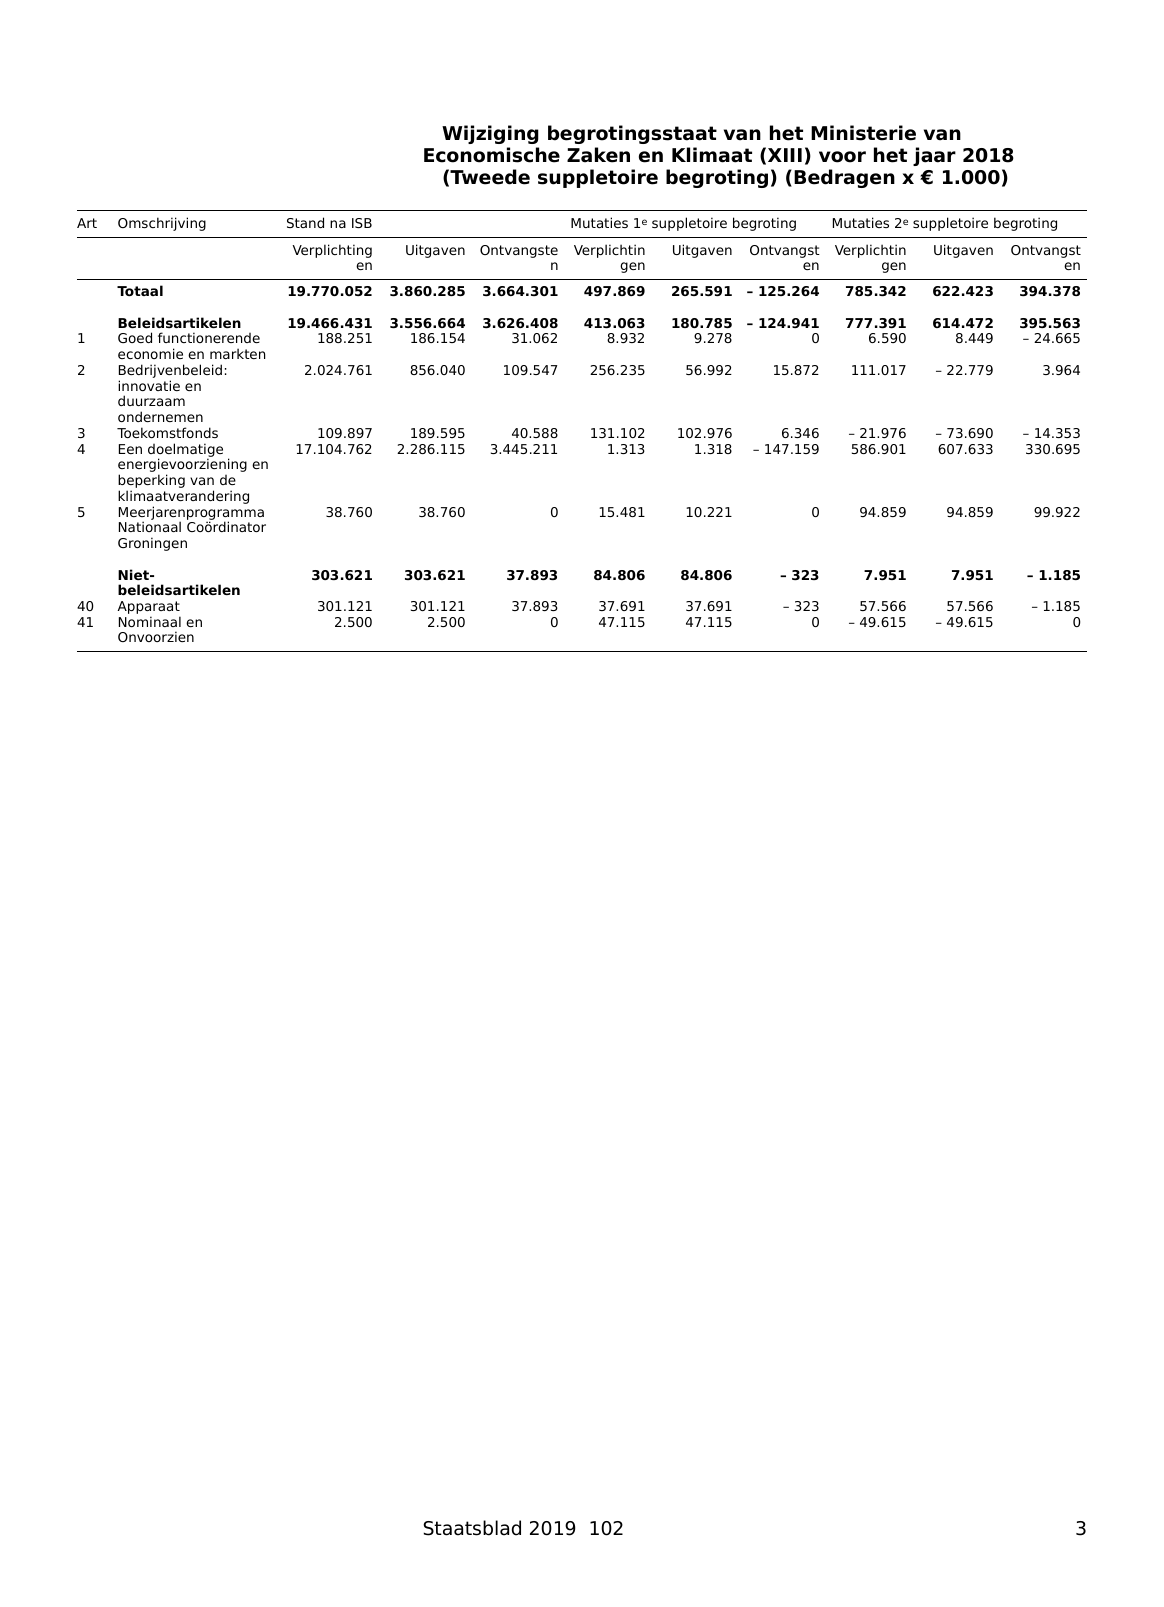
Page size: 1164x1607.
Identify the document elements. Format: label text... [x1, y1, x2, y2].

table_cell Apparaat [112, 599, 280, 614]
table_cell – 1.185 [1000, 599, 1087, 614]
table_cell 189.595 [379, 426, 471, 441]
table_cell 40.588 [471, 426, 564, 441]
table_cell 47.115 [651, 615, 738, 651]
table_cell 0 [1000, 615, 1087, 651]
table_cell 614.472 [913, 316, 999, 331]
table_cell [564, 552, 651, 567]
table_cell 99.922 [1000, 504, 1087, 552]
table_cell [77, 300, 112, 316]
table_cell Beleidsartikelen [112, 316, 280, 331]
table_cell 111.017 [825, 363, 912, 426]
table_cell 0 [471, 504, 564, 552]
table_cell – 14.353 [1000, 426, 1087, 441]
table_cell Goed functionerende economie en markten [112, 331, 280, 363]
table_cell [112, 238, 280, 278]
table_cell 38.760 [280, 504, 378, 552]
table_cell 265.591 [651, 280, 738, 300]
table_cell Meerjarenprogramma Nationaal Coördinator Groningen [112, 504, 280, 552]
table_cell [1000, 300, 1087, 316]
table_cell [112, 552, 280, 567]
table_cell 38.760 [379, 504, 471, 552]
table_cell 3.964 [1000, 363, 1087, 426]
table_cell 0 [738, 615, 825, 651]
table_cell [913, 300, 999, 316]
table_cell Ontvangsten [471, 238, 564, 278]
table_cell 5 [77, 504, 112, 552]
table_cell 131.102 [564, 426, 651, 441]
table_cell 7.951 [825, 567, 912, 599]
table_cell 10.221 [651, 504, 738, 552]
table_cell [825, 552, 912, 567]
table_cell 8.449 [913, 331, 999, 363]
table_header Mutaties 2e suppletoire begroting [825, 211, 1087, 237]
table_cell 57.566 [913, 599, 999, 614]
table_cell – 323 [738, 567, 825, 599]
table_cell Bedrijvenbeleid: innovatie en duurzaam ondernemen [112, 363, 280, 426]
table_cell 8.932 [564, 331, 651, 363]
table_cell [77, 316, 112, 331]
table_cell [651, 300, 738, 316]
table_cell 6.346 [738, 426, 825, 441]
table_cell – 73.690 [913, 426, 999, 441]
table_cell Ontvangsten [738, 238, 825, 278]
table_cell Nominaal en Onvoorzien [112, 615, 280, 651]
table_cell [1000, 552, 1087, 567]
table_cell 6.590 [825, 331, 912, 363]
table_cell Verplichtingen [564, 238, 651, 278]
table_cell [379, 552, 471, 567]
table_cell 1.318 [651, 441, 738, 504]
table_cell 1 [77, 331, 112, 363]
table_cell [471, 552, 564, 567]
table_cell 37.691 [651, 599, 738, 614]
table_header Mutaties 1e suppletoire begroting [564, 211, 825, 237]
table_cell [651, 552, 738, 567]
table_cell [280, 552, 378, 567]
table_cell 2 [77, 363, 112, 426]
table_cell [564, 300, 651, 316]
table_cell 301.121 [379, 599, 471, 614]
table_cell 37.691 [564, 599, 651, 614]
table_cell 3.556.664 [379, 316, 471, 331]
table_header Art [77, 211, 112, 237]
table_cell 40 [77, 599, 112, 614]
table_cell [913, 552, 999, 567]
table_cell – 147.159 [738, 441, 825, 504]
table_cell 3.860.285 [379, 280, 471, 300]
table_cell – 24.665 [1000, 331, 1087, 363]
table_cell Uitgaven [379, 238, 471, 278]
table_cell 180.785 [651, 316, 738, 331]
table_cell 2.500 [280, 615, 378, 651]
table_cell [77, 552, 112, 567]
table_cell 856.040 [379, 363, 471, 426]
table_cell 2.024.761 [280, 363, 378, 426]
table_cell – 323 [738, 599, 825, 614]
table_cell 256.235 [564, 363, 651, 426]
table_cell 395.563 [1000, 316, 1087, 331]
table_cell 785.342 [825, 280, 912, 300]
table_cell Niet-beleidsartikelen [112, 567, 280, 599]
table_cell 84.806 [651, 567, 738, 599]
table_header Stand na ISB [280, 211, 564, 237]
table_cell 0 [471, 615, 564, 651]
table_cell [825, 300, 912, 316]
table_cell Verplichtingen [825, 238, 912, 278]
table_cell [77, 238, 112, 278]
table_cell 3.626.408 [471, 316, 564, 331]
table_cell [77, 567, 112, 599]
table_cell 109.547 [471, 363, 564, 426]
table_cell [379, 300, 471, 316]
table_cell 7.951 [913, 567, 999, 599]
table_cell 303.621 [379, 567, 471, 599]
table_cell Toekomstfonds [112, 426, 280, 441]
table_cell 188.251 [280, 331, 378, 363]
table_cell 303.621 [280, 567, 378, 599]
text (Tweede suppletoire begroting) (Bedragen x € 1.000) [422, 167, 1087, 188]
table_header Omschrijving [112, 211, 280, 237]
table_cell 37.893 [471, 567, 564, 599]
table_cell – 21.976 [825, 426, 912, 441]
table_cell 37.893 [471, 599, 564, 614]
table_cell [738, 300, 825, 316]
table_cell 301.121 [280, 599, 378, 614]
table_cell [112, 300, 280, 316]
table_cell 109.897 [280, 426, 378, 441]
table_cell 19.466.431 [280, 316, 378, 331]
table_cell – 1.185 [1000, 567, 1087, 599]
table_cell 47.115 [564, 615, 651, 651]
table_cell – 49.615 [913, 615, 999, 651]
table_cell [280, 300, 378, 316]
table_cell [77, 280, 112, 300]
table_cell 413.063 [564, 316, 651, 331]
table_cell 3 [77, 426, 112, 441]
table_cell 777.391 [825, 316, 912, 331]
table_cell 0 [738, 331, 825, 363]
table_cell [738, 552, 825, 567]
table_cell – 22.779 [913, 363, 999, 426]
text Wijziging begrotingsstaat van het Ministerie van Economische Zaken en Klimaat (XIII) voor het jaar 2018 [422, 123, 1087, 167]
table_cell 3.664.301 [471, 280, 564, 300]
table_cell 4 [77, 441, 112, 504]
table_cell 497.869 [564, 280, 651, 300]
table_cell Uitgaven [913, 238, 999, 278]
table_cell Uitgaven [651, 238, 738, 278]
table_cell 394.378 [1000, 280, 1087, 300]
table_cell 56.992 [651, 363, 738, 426]
table_cell 15.481 [564, 504, 651, 552]
table_cell 586.901 [825, 441, 912, 504]
table_cell – 49.615 [825, 615, 912, 651]
table_cell [471, 300, 564, 316]
table_cell 622.423 [913, 280, 999, 300]
table_cell 0 [738, 504, 825, 552]
table_cell 31.062 [471, 331, 564, 363]
table_cell 19.770.052 [280, 280, 378, 300]
table_cell 15.872 [738, 363, 825, 426]
table_cell 84.806 [564, 567, 651, 599]
table_cell 102.976 [651, 426, 738, 441]
table_cell 94.859 [913, 504, 999, 552]
table_cell Totaal [112, 280, 280, 300]
table_cell 57.566 [825, 599, 912, 614]
table_cell 1.313 [564, 441, 651, 504]
table_cell 9.278 [651, 331, 738, 363]
table_cell 330.695 [1000, 441, 1087, 504]
table_cell 2.286.115 [379, 441, 471, 504]
table_cell – 124.941 [738, 316, 825, 331]
table_cell 3.445.211 [471, 441, 564, 504]
table_cell 41 [77, 615, 112, 651]
table_cell Een doelmatige energievoorziening en beperking van de klimaatverandering [112, 441, 280, 504]
table_cell 17.104.762 [280, 441, 378, 504]
table_cell 94.859 [825, 504, 912, 552]
table_cell Ontvangsten [1000, 238, 1087, 278]
table_cell Verplichtingen [280, 238, 378, 278]
table_cell 186.154 [379, 331, 471, 363]
table_cell – 125.264 [738, 280, 825, 300]
table_cell 607.633 [913, 441, 999, 504]
table_cell 2.500 [379, 615, 471, 651]
